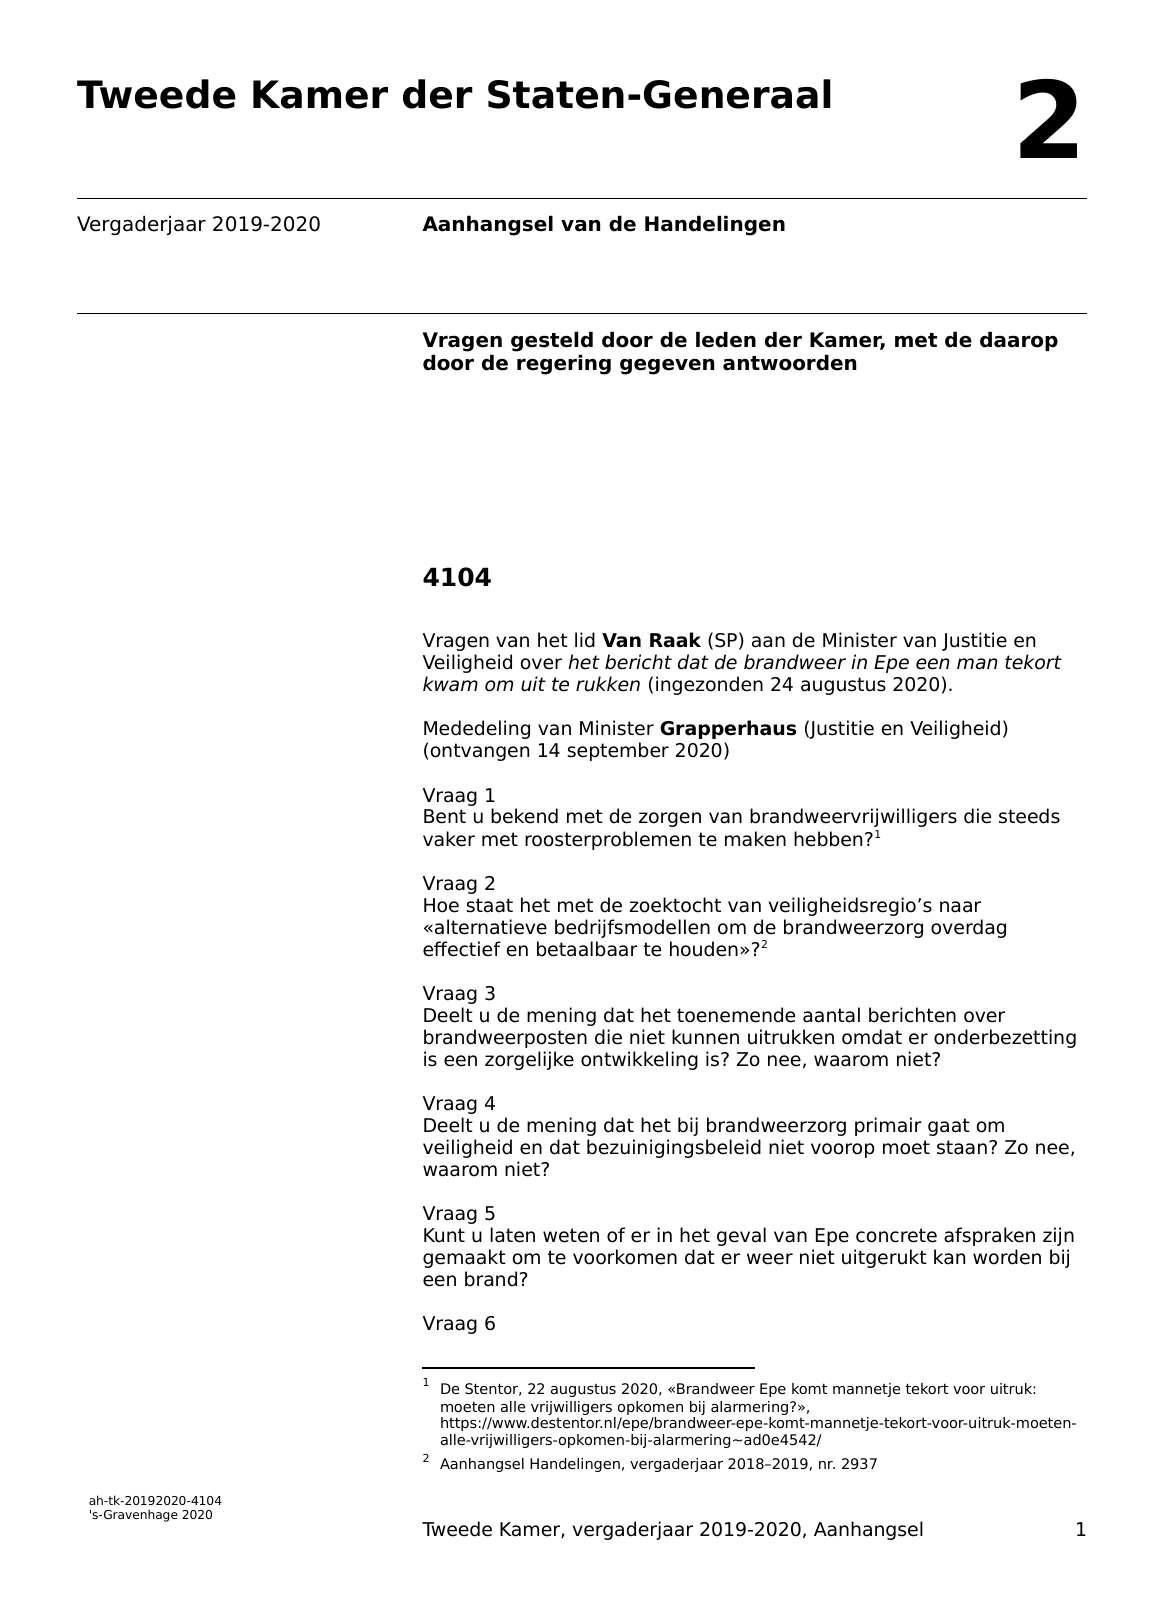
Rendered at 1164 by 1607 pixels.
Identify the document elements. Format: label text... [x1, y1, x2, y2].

table_header Tweede Kamer der Staten-Generaal [77, 59, 886, 198]
text De Stentor, 22 augustus 2020, «Brandweer Epe komt mannetje tekort voor uitruk: moeten alle vrijwilligers opkomen bij alarmering?», https://www.destentor.nl/epe/brandweer-epe-komt-mannetje-tekort-voor-uitruk-moeten-alle-vrijwilligers-opkomen-bij-alarmering~ad0e4542/ [422, 1377, 1087, 1449]
text 4104 [422, 563, 1087, 592]
text Vraag 4 [422, 1093, 1087, 1115]
text Vraag 5 [422, 1203, 1087, 1225]
text ah-tk-20192020-4104 [88, 1494, 323, 1508]
text Vraag 6 [422, 1313, 1087, 1335]
text Vraag 2 [422, 873, 1087, 894]
text Deelt u de mening dat het toenemende aantal berichten over brandweerposten die niet kunnen uitrukken omdat er onderbezetting is een zorgelijke ontwikkeling is? Zo nee, waarom niet? [422, 1005, 1087, 1071]
table_header 2 [886, 59, 1087, 198]
text Kunt u laten weten of er in het geval van Epe concrete afspraken zijn gemaakt om te voorkomen dat er weer niet uitgerukt kan worden bij een brand? [422, 1225, 1087, 1291]
text 's-Gravenhage 2020 [88, 1508, 323, 1522]
text Vragen van het lid Van Raak (SP) aan de Minister van Justitie en Veiligheid over het bericht dat de brandweer in Epe een man tekort kwam om uit te rukken (ingezonden 24 augustus 2020). [422, 630, 1087, 696]
table_cell [77, 314, 422, 375]
text Bent u bekend met de zorgen van brandweervrijwilligers die steeds vaker met roosterproblemen te maken hebben? [422, 806, 1087, 850]
text Vraag 1 [422, 784, 1087, 806]
table_cell Vergaderjaar 2019-2020 [77, 199, 422, 313]
text Hoe staat het met de zoektocht van veiligheidsregio’s naar «alternatieve bedrijfsmodellen om de brandweerzorg overdag effectief en betaalbaar te houden»? [422, 894, 1087, 961]
text Deelt u de mening dat het bij brandweerzorg primair gaat om veiligheid en dat bezuinigingsbeleid niet voorop moet staan? Zo nee, waarom niet? [422, 1115, 1087, 1181]
text Vraag 3 [422, 983, 1087, 1005]
table_cell Aanhangsel van de Handelingen [422, 199, 1087, 313]
text Mededeling van Minister Grapperhaus (Justitie en Veiligheid) (ontvangen 14 september 2020) [422, 718, 1087, 762]
text Aanhangsel Handelingen, vergaderjaar 2018–2019, nr. 2937 [422, 1452, 1087, 1474]
table_cell Vragen gesteld door de leden der Kamer, met de daarop door de regering gegeven antwoorden [422, 314, 1087, 375]
